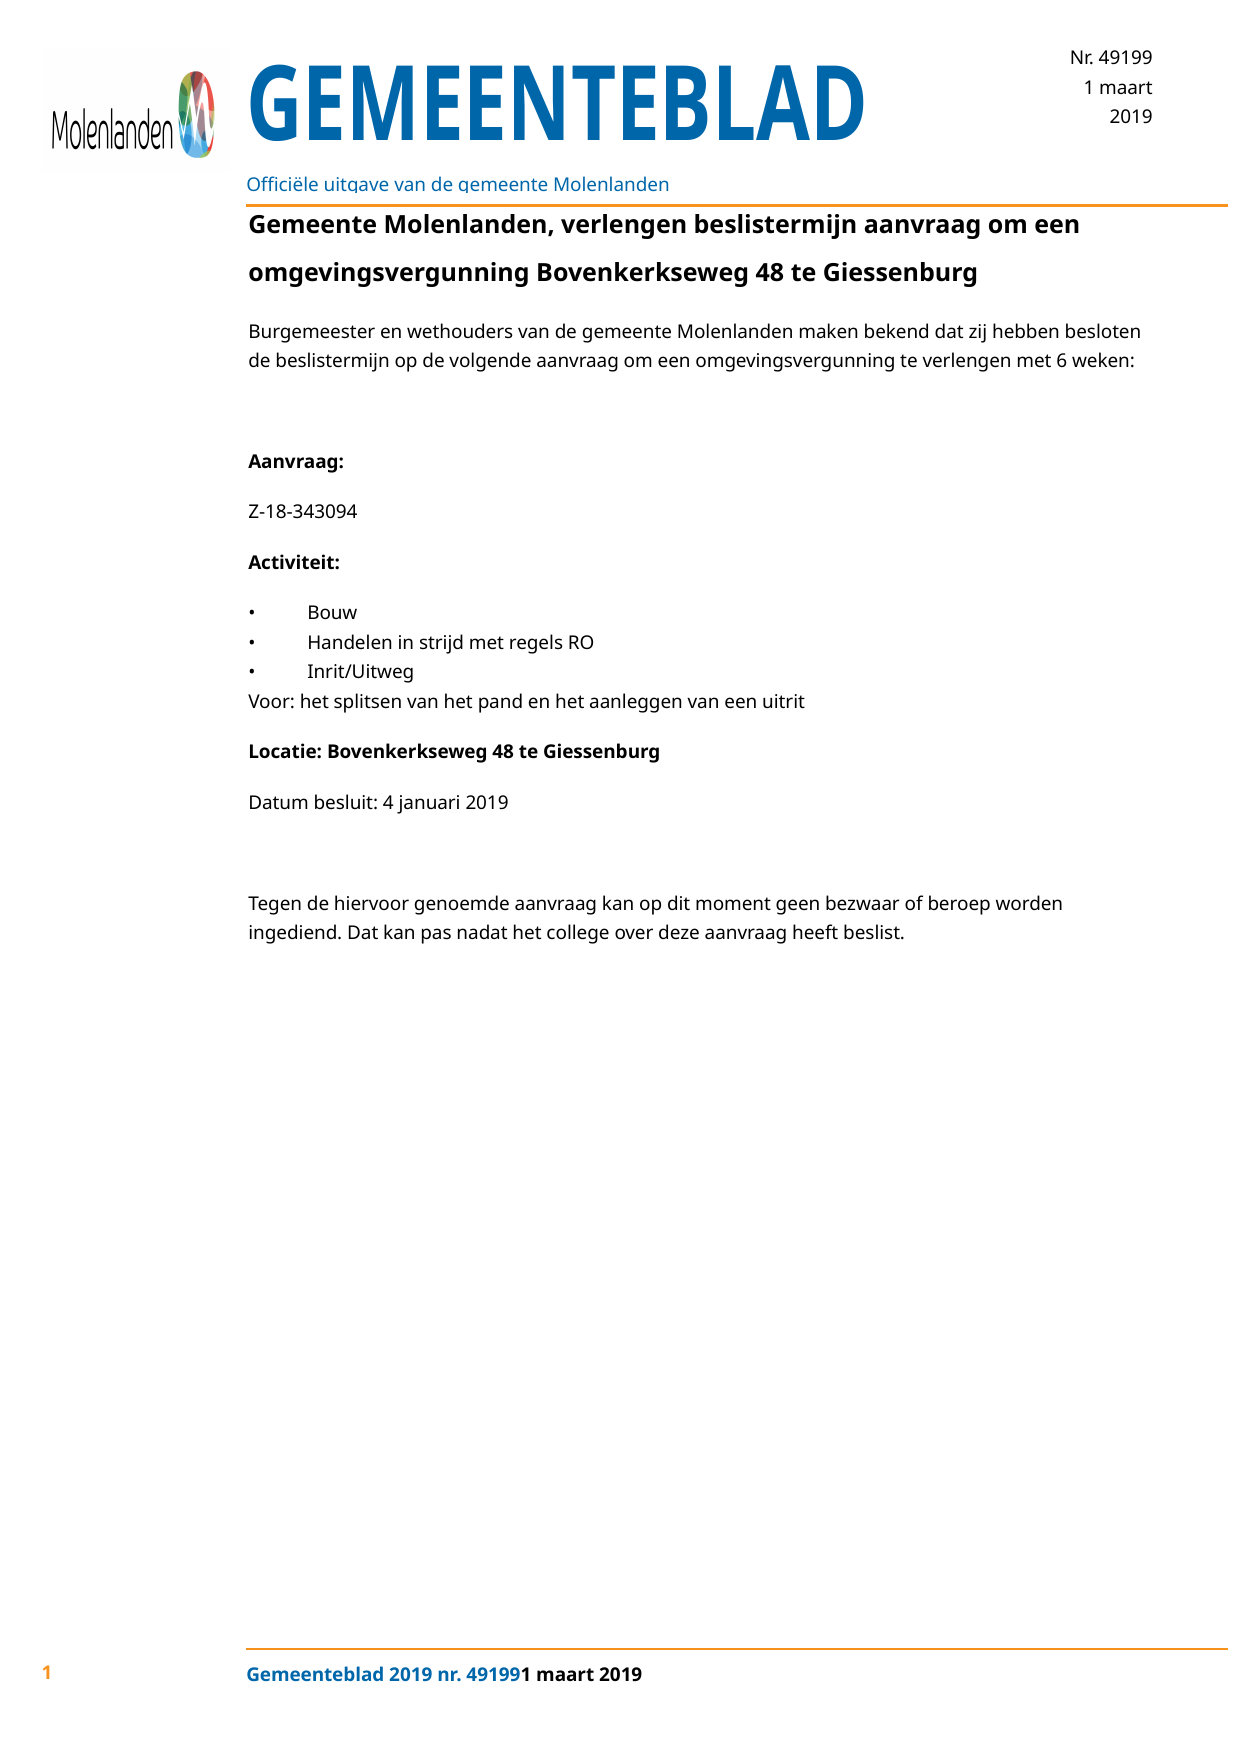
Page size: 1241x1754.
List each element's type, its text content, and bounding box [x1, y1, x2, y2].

list Bouw [248, 599, 1152, 625]
text Gemeente Molenlanden, verlengen beslistermijn aanvraag om een omgevingsvergunning Bovenkerkseweg 48 te Giessenburg [248, 207, 1152, 288]
text Tegen de hiervoor genoemde aanvraag kan op dit moment geen bezwaar of beroep worden ingediend. Dat kan pas nadat het college over deze aanvraag heeft beslist. [248, 890, 1152, 945]
text Burgemeester en wethouders van de gemeente Molenlanden maken bekend dat zij hebben besloten de beslistermijn op de volgende aanvraag om een omgevingsvergunning te verlengen met 6 weken: [248, 318, 1152, 373]
picture [41, 47, 231, 172]
text Activiteit: [248, 549, 1152, 575]
text Aanvraag: [248, 448, 1152, 474]
text Datum besluit: 4 januari 2019 [248, 789, 1152, 815]
list Handelen in strijd met regels RO [248, 629, 1152, 655]
text Locatie: Bovenkerkseweg 48 te Giessenburg [248, 739, 1152, 764]
text Voor: het splitsen van het pand en het aanleggen van een uitrit [248, 688, 1152, 714]
list Inrit/Uitweg [248, 659, 1152, 684]
text Z-18-343094 [248, 499, 1152, 524]
